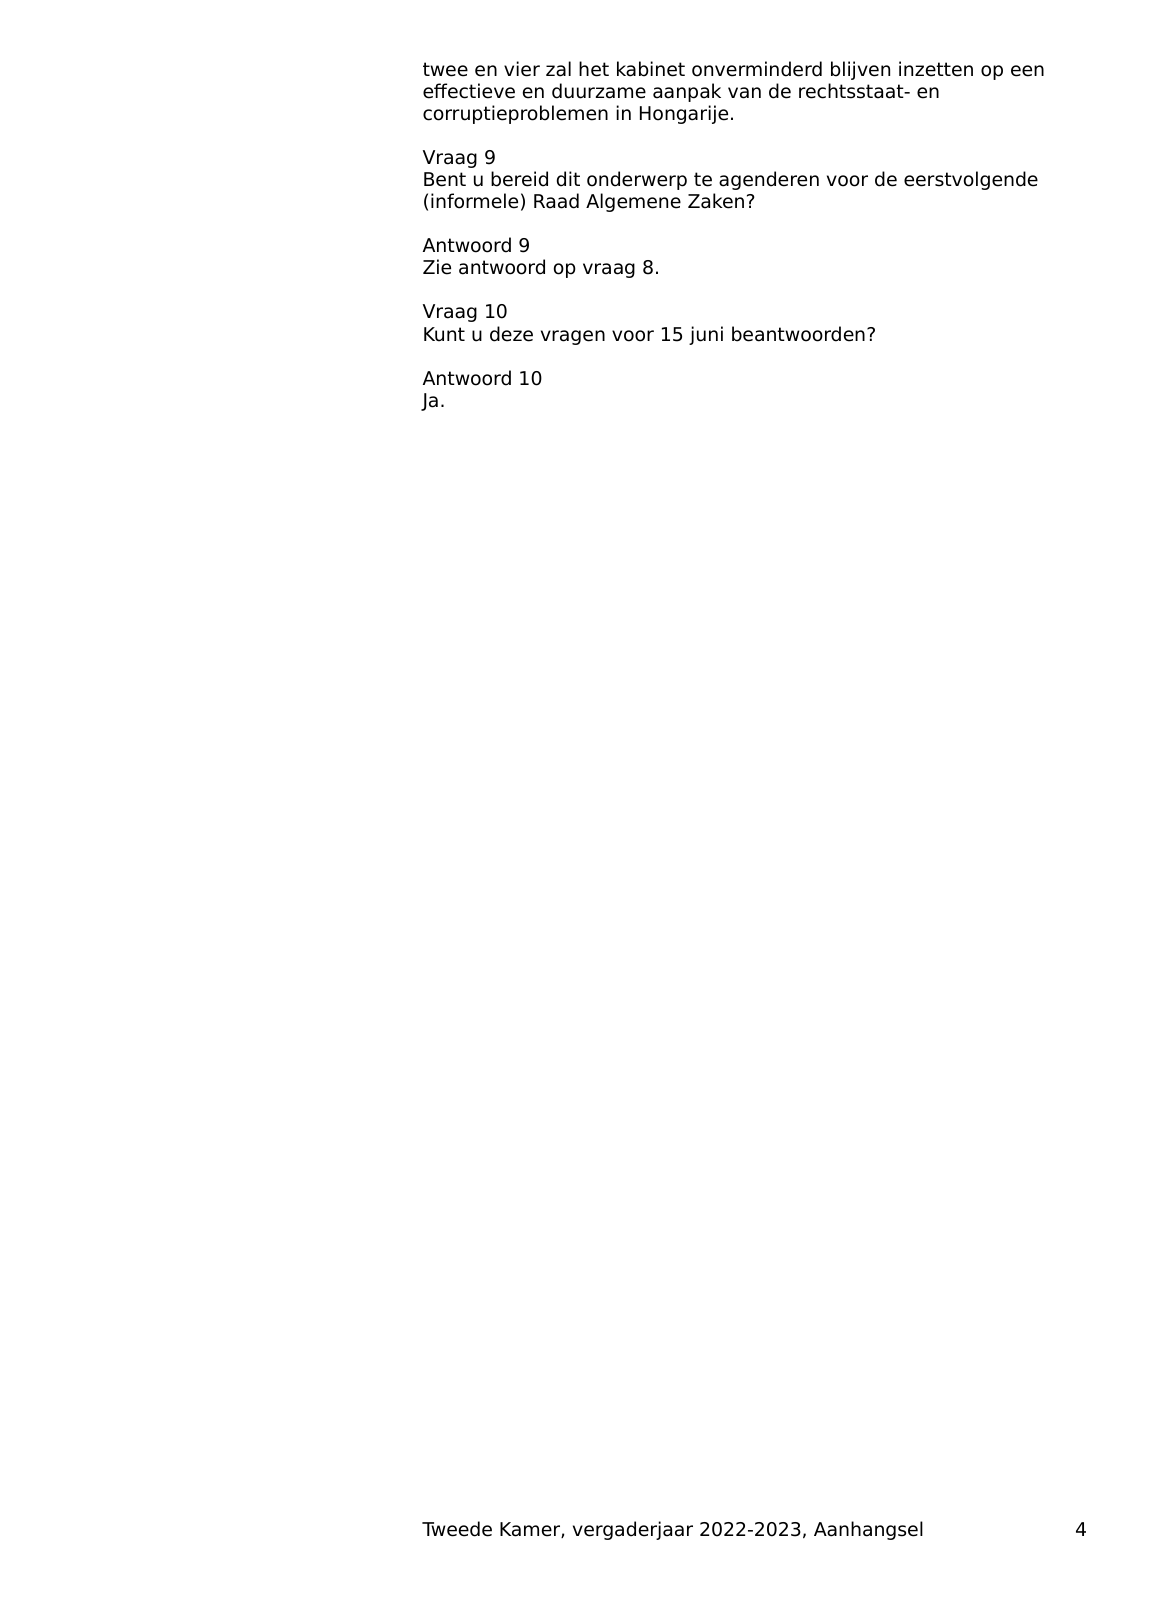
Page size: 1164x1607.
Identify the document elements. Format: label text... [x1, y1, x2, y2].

text Antwoord 10 [422, 368, 1087, 389]
text Vraag 10 [422, 301, 1087, 323]
text Vraag 9 [422, 147, 1087, 169]
text Bent u bereid dit onderwerp te agenderen voor de eerstvolgende (informele) Raad Algemene Zaken? [422, 169, 1087, 213]
text Ja. [422, 389, 1087, 412]
text Zie antwoord op vraag 8. [422, 257, 1087, 279]
text Antwoord 9 [422, 235, 1087, 257]
text twee en vier zal het kabinet onverminderd blijven inzetten op een effectieve en duurzame aanpak van de rechtsstaat- en corruptieproblemen in Hongarije. [422, 59, 1087, 125]
text Kunt u deze vragen voor 15 juni beantwoorden? [422, 323, 1087, 345]
